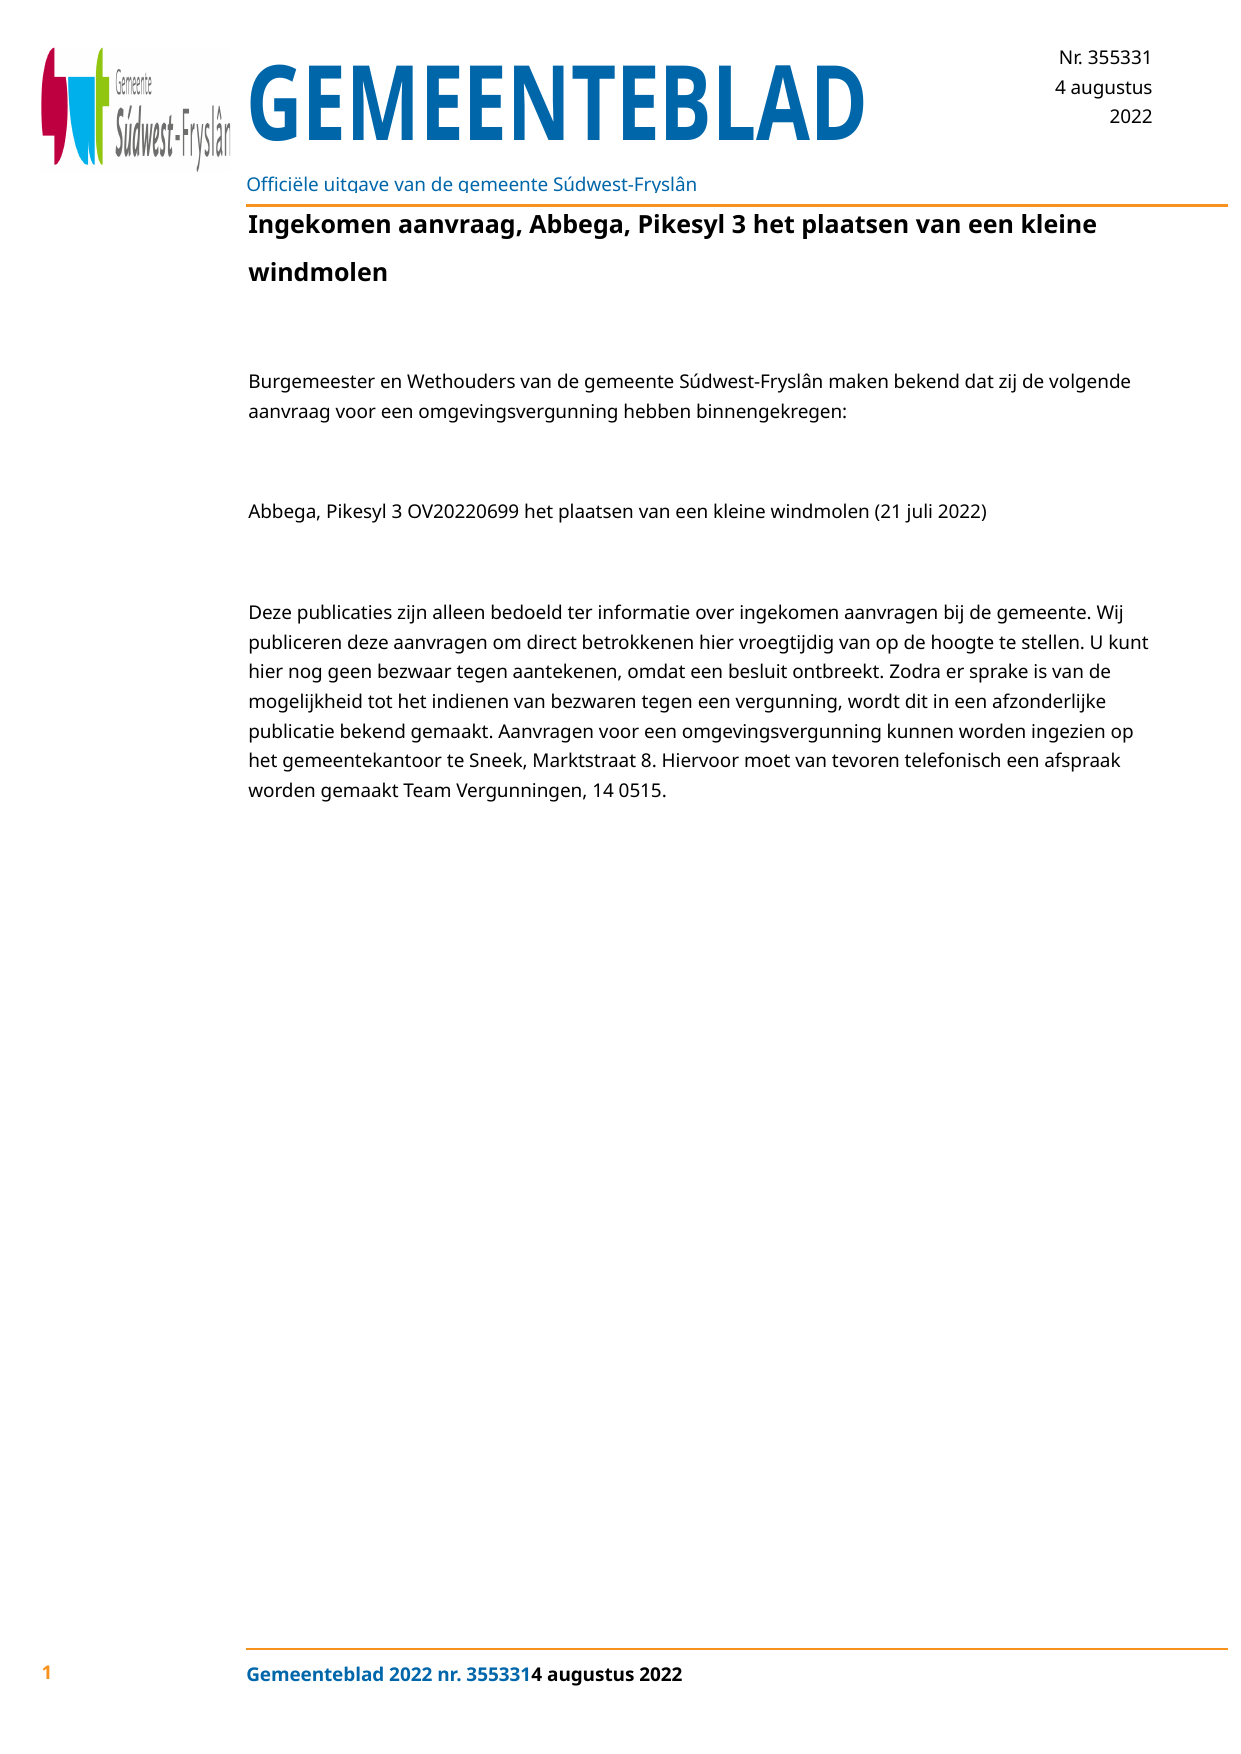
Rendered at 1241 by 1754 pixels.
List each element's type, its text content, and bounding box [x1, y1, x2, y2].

text Abbega, Pikesyl 3 OV20220699 het plaatsen van een kleine windmolen (21 juli 2022) [248, 499, 1152, 524]
text Burgemeester en Wethouders van de gemeente Súdwest-Fryslân maken bekend dat zij de volgende aanvraag voor een omgevingsvergunning hebben binnengekregen: [248, 368, 1152, 424]
picture [41, 47, 231, 172]
text Ingekomen aanvraag, Abbega, Pikesyl 3 het plaatsen van een kleine windmolen [248, 207, 1152, 288]
text Deze publicaties zijn alleen bedoeld ter informatie over ingekomen aanvragen bij de gemeente. Wij publiceren deze aanvragen om direct betrokkenen hier vroegtijdig van op de hoogte te stellen. U kunt hier nog geen bezwaar tegen aantekenen, omdat een besluit ontbreekt. Zodra er sprake is van de mogelijkheid tot het indienen van bezwaren tegen een vergunning, wordt dit in een afzonderlijke publicatie bekend gemaakt. Aanvragen voor een omgevingsvergunning kunnen worden ingezien op het gemeentekantoor te Sneek, Marktstraat 8. Hiervoor moet van tevoren telefonisch een afspraak worden gemaakt Team Vergunningen, 14 0515. [248, 599, 1152, 803]
